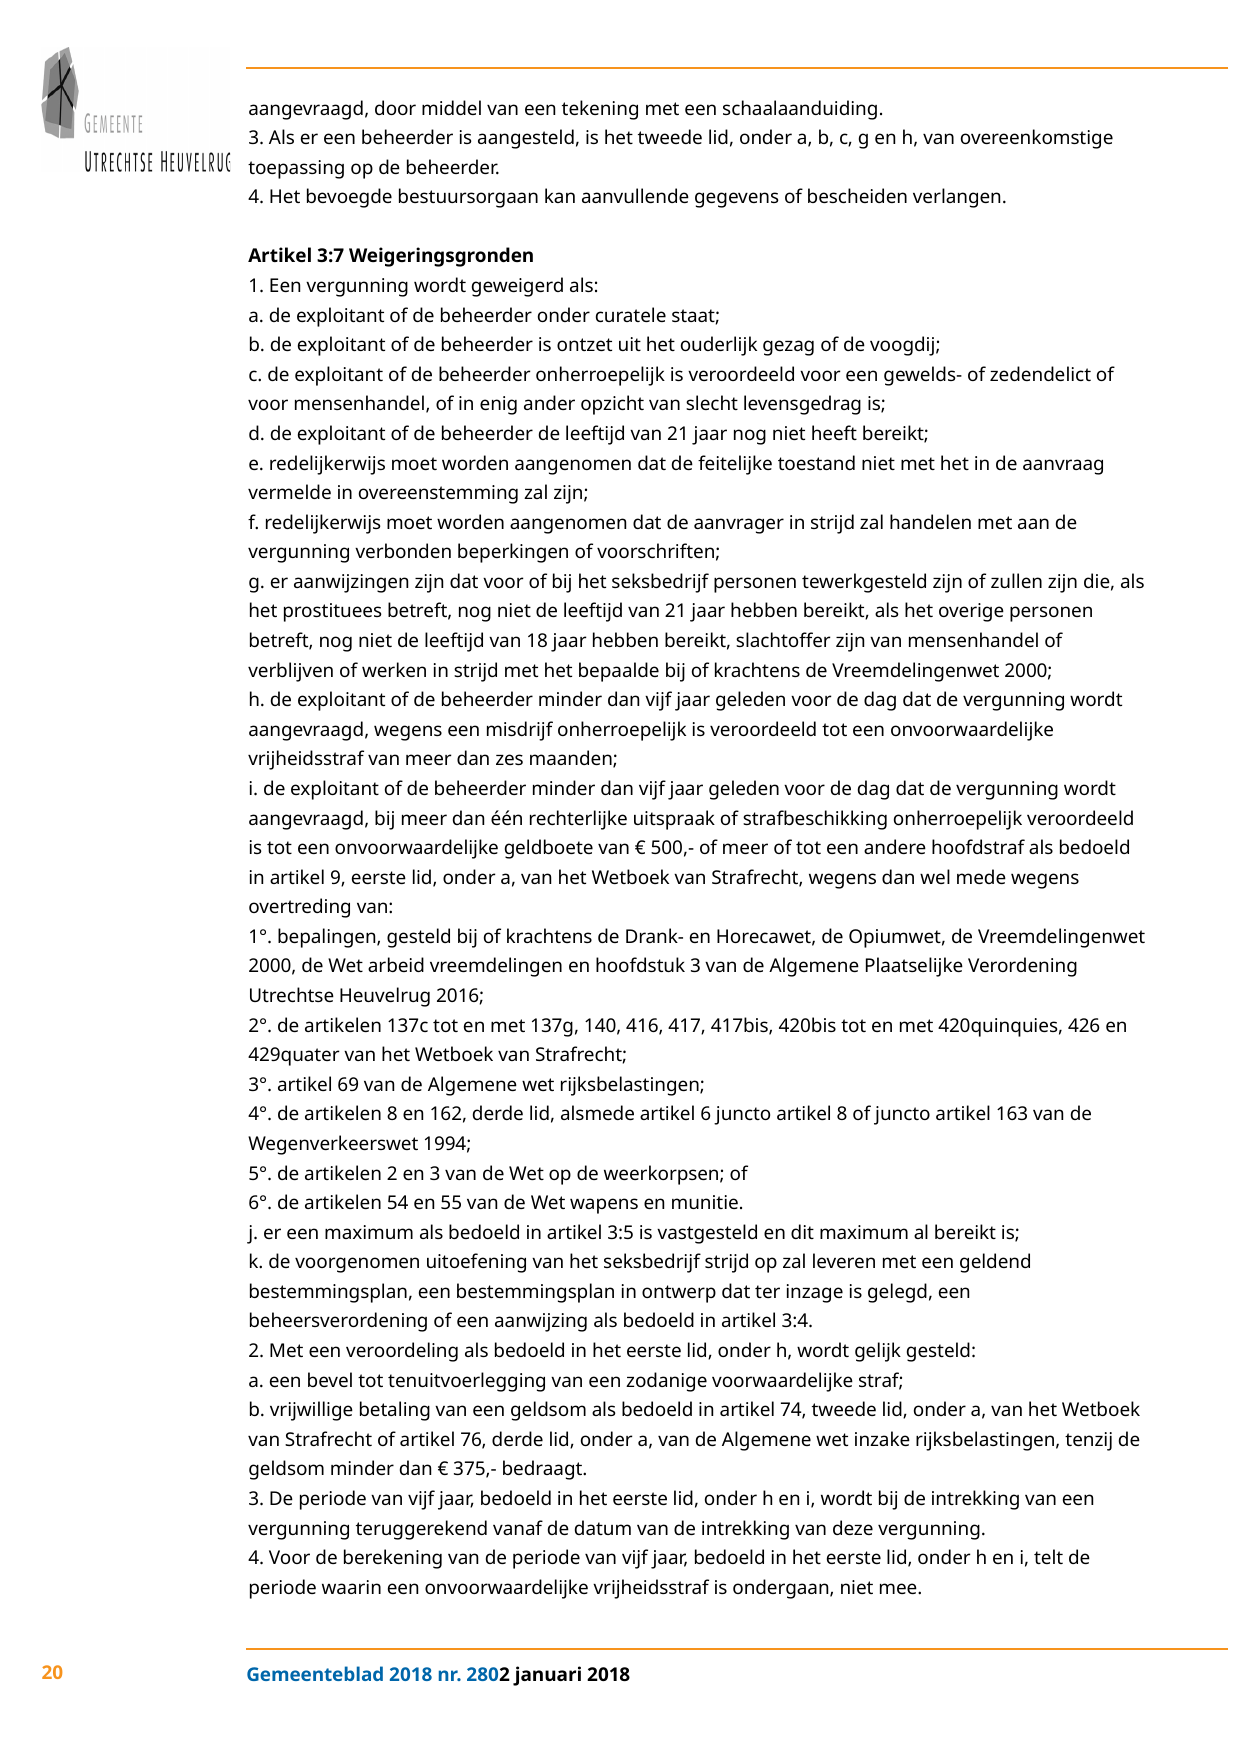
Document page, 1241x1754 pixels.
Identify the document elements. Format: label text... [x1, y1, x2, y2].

text i. de exploitant of de beheerder minder dan vijf jaar geleden voor de dag dat de vergunning wordt aangevraagd, bij meer dan één rechterlijke uitspraak of strafbeschikking onherroepelijk veroordeeld is tot een onvoorwaardelijke geldboete van € 500,- of meer of tot een andere hoofdstraf als bedoeld in artikel 9, eerste lid, onder a, van het Wetboek van Strafrecht, wegens dan wel mede wegens overtreding van: [248, 775, 1152, 919]
text f. redelijkerwijs moet worden aangenomen dat de aanvrager in strijd zal handelen met aan de vergunning verbonden beperkingen of voorschriften; [248, 509, 1152, 564]
text b. de exploitant of de beheerder is ontzet uit het ouderlijk gezag of de voogdij; [248, 331, 1152, 357]
text j. er een maximum als bedoeld in artikel 3:5 is vastgesteld en dit maximum al bereikt is; [248, 1219, 1152, 1245]
text k. de voorgenomen uitoefening van het seksbedrijf strijd op zal leveren met een geldend bestemmingsplan, een bestemmingsplan in ontwerp dat ter inzage is gelegd, een beheersverordening of een aanwijzing als bedoeld in artikel 3:4. [248, 1248, 1152, 1333]
text e. redelijkerwijs moet worden aangenomen dat de feitelijke toestand niet met het in de aanvraag vermelde in overeenstemming zal zijn; [248, 450, 1152, 505]
text 3°. artikel 69 van de Algemene wet rijksbelastingen; [248, 1071, 1152, 1097]
text c. de exploitant of de beheerder onherroepelijk is veroordeeld voor een gewelds- of zedendelict of voor mensenhandel, of in enig ander opzicht van slecht levensgedrag is; [248, 361, 1152, 416]
text 1°. bepalingen, gesteld bij of krachtens de Drank- en Horecawet, de Opiumwet, de Vreemdelingenwet 2000, de Wet arbeid vreemdelingen en hoofdstuk 3 van de Algemene Plaatselijke Verordening Utrechtse Heuvelrug 2016; [248, 923, 1152, 1008]
text a. een bevel tot tenuitvoerlegging van een zodanige voorwaardelijke straf; [248, 1367, 1152, 1393]
text 6°. de artikelen 54 en 55 van de Wet wapens en munitie. [248, 1189, 1152, 1215]
text b. vrijwillige betaling van een geldsom als bedoeld in artikel 74, tweede lid, onder a, van het Wetboek van Strafrecht of artikel 76, derde lid, onder a, van de Algemene wet inzake rijksbelastingen, tenzij de geldsom minder dan € 375,- bedraagt. [248, 1396, 1152, 1481]
text 1. Een vergunning wordt geweigerd als: [248, 272, 1152, 298]
text aangevraagd, door middel van een tekening met een schaalaanduiding. [248, 95, 1152, 121]
picture [41, 47, 231, 172]
text 5°. de artikelen 2 en 3 van de Wet op de weerkorpsen; of [248, 1160, 1152, 1186]
text 2°. de artikelen 137c tot en met 137g, 140, 416, 417, 417bis, 420bis tot en met 420quinquies, 426 en 429quater van het Wetboek van Strafrecht; [248, 1012, 1152, 1067]
text 3. Als er een beheerder is aangesteld, is het tweede lid, onder a, b, c, g en h, van overeenkomstige toepassing op de beheerder. [248, 124, 1152, 180]
text 3. De periode van vijf jaar, bedoeld in het eerste lid, onder h en i, wordt bij de intrekking van een vergunning teruggerekend vanaf de datum van de intrekking van deze vergunning. [248, 1485, 1152, 1541]
text 2. Met een veroordeling als bedoeld in het eerste lid, onder h, wordt gelijk gesteld: [248, 1337, 1152, 1363]
text 4. Het bevoegde bestuursorgaan kan aanvullende gegevens of bescheiden verlangen. [248, 183, 1152, 209]
text a. de exploitant of de beheerder onder curatele staat; [248, 302, 1152, 328]
text g. er aanwijzingen zijn dat voor of bij het seksbedrijf personen tewerkgesteld zijn of zullen zijn die, als het prostituees betreft, nog niet de leeftijd van 21 jaar hebben bereikt, als het overige personen betreft, nog niet de leeftijd van 18 jaar hebben bereikt, slachtoffer zijn van mensenhandel of verblijven of werken in strijd met het bepaalde bij of krachtens de Vreemdelingenwet 2000; [248, 568, 1152, 683]
text 4. Voor de berekening van de periode van vijf jaar, bedoeld in het eerste lid, onder h en i, telt de periode waarin een onvoorwaardelijke vrijheidsstraf is ondergaan, niet mee. [248, 1544, 1152, 1600]
text Artikel 3:7 Weigeringsgronden [248, 243, 1152, 268]
text d. de exploitant of de beheerder de leeftijd van 21 jaar nog niet heeft bereikt; [248, 420, 1152, 446]
text h. de exploitant of de beheerder minder dan vijf jaar geleden voor de dag dat de vergunning wordt aangevraagd, wegens een misdrijf onherroepelijk is veroordeeld tot een onvoorwaardelijke vrijheidsstraf van meer dan zes maanden; [248, 686, 1152, 771]
text 4°. de artikelen 8 en 162, derde lid, alsmede artikel 6 juncto artikel 8 of juncto artikel 163 van de Wegenverkeerswet 1994; [248, 1101, 1152, 1156]
